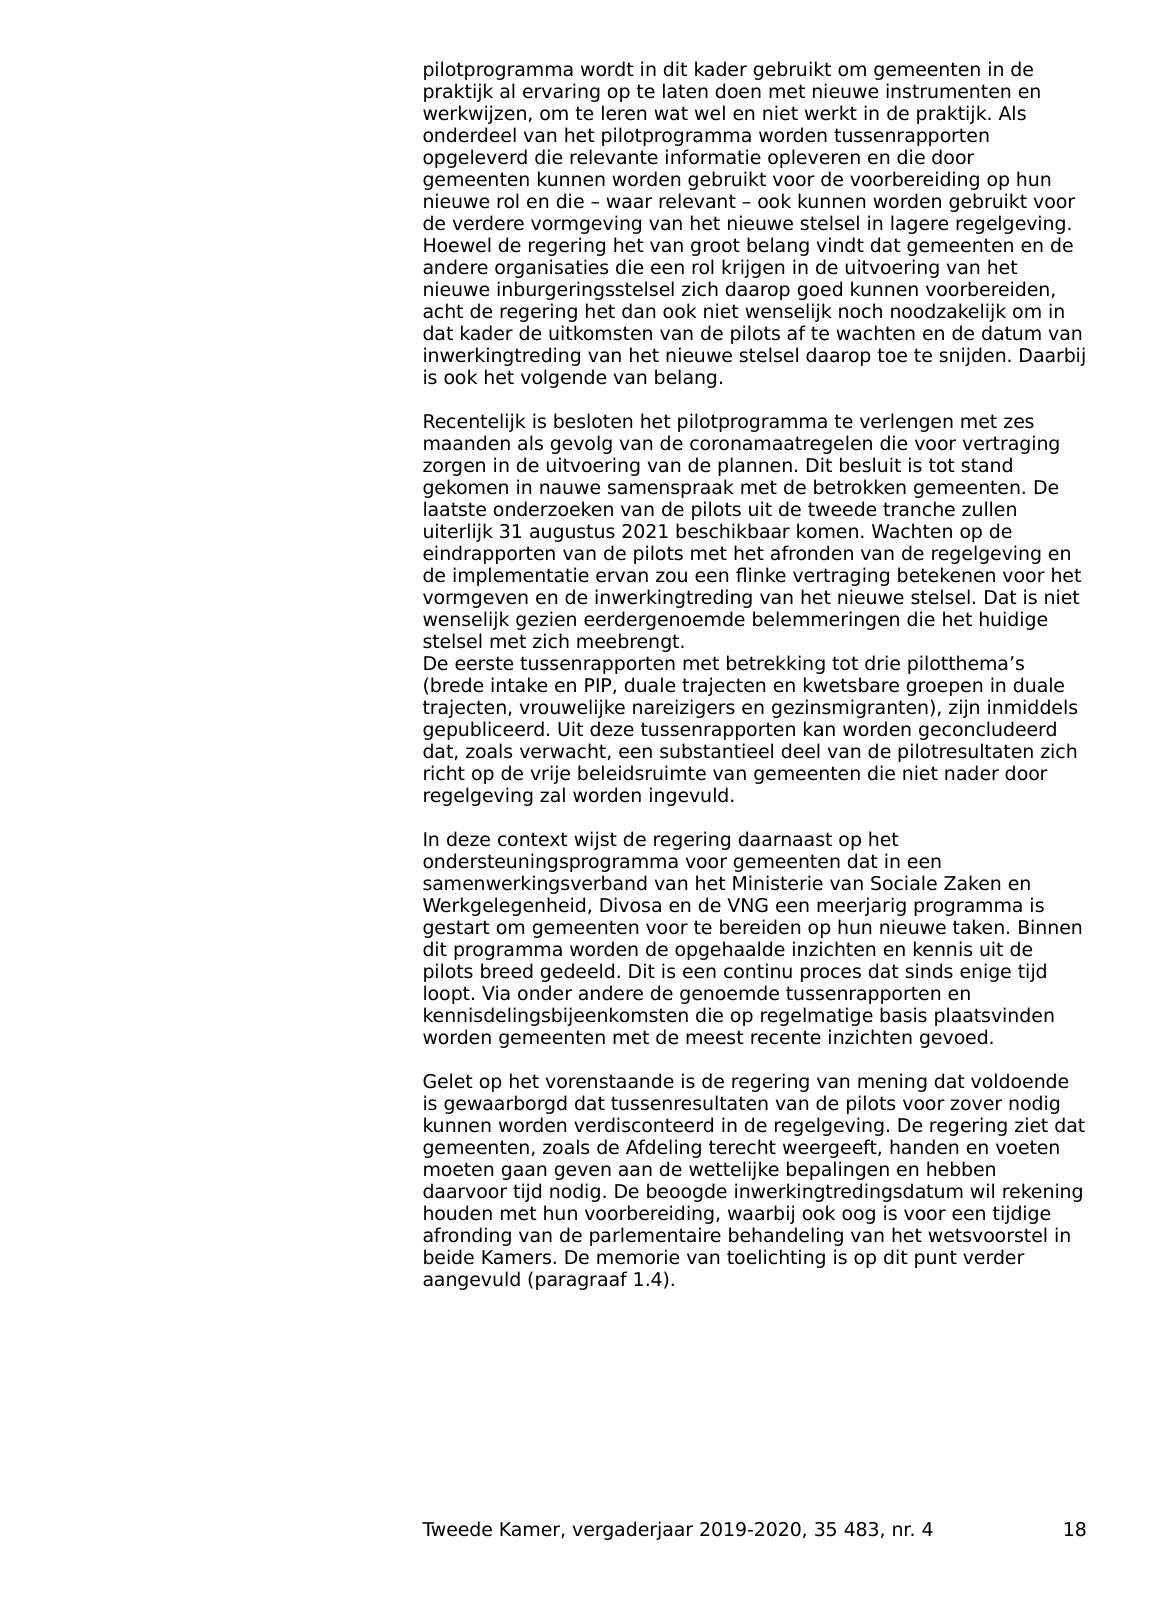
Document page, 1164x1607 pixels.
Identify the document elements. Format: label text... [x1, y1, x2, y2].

text Gelet op het vorenstaande is de regering van mening dat voldoende is gewaarborgd dat tussenresultaten van de pilots voor zover nodig kunnen worden verdisconteerd in de regelgeving. De regering ziet dat gemeenten, zoals de Afdeling terecht weergeeft, handen en voeten moeten gaan geven aan de wettelijke bepalingen en hebben daarvoor tijd nodig. De beoogde inwerkingtredingsdatum wil rekening houden met hun voorbereiding, waarbij ook oog is voor een tijdige afronding van de parlementaire behandeling van het wetsvoorstel in beide Kamers. De memorie van toelichting is op dit punt verder aangevuld (paragraaf 1.4). [422, 1071, 1087, 1291]
text De eerste tussenrapporten met betrekking tot drie pilotthema’s (brede intake en PIP, duale trajecten en kwetsbare groepen in duale trajecten, vrouwelijke nareizigers en gezinsmigranten), zijn inmiddels gepubliceerd. Uit deze tussenrapporten kan worden geconcludeerd dat, zoals verwacht, een substantieel deel van de pilotresultaten zich richt op de vrije beleidsruimte van gemeenten die niet nader door regelgeving zal worden ingevuld. [422, 653, 1087, 807]
text Hoewel de regering het van groot belang vindt dat gemeenten en de andere organisaties die een rol krijgen in de uitvoering van het nieuwe inburgeringsstelsel zich daarop goed kunnen voorbereiden, acht de regering het dan ook niet wenselijk noch noodzakelijk om in dat kader de uitkomsten van de pilots af te wachten en de datum van inwerkingtreding van het nieuwe stelsel daarop toe te snijden. Daarbij is ook het volgende van belang. [422, 235, 1087, 389]
text In deze context wijst de regering daarnaast op het ondersteuningsprogramma voor gemeenten dat in een samenwerkingsverband van het Ministerie van Sociale Zaken en Werkgelegenheid, Divosa en de VNG een meerjarig programma is gestart om gemeenten voor te bereiden op hun nieuwe taken. Binnen dit programma worden de opgehaalde inzichten en kennis uit de pilots breed gedeeld. Dit is een continu proces dat sinds enige tijd loopt. Via onder andere de genoemde tussenrapporten en kennisdelingsbijeenkomsten die op regelmatige basis plaatsvinden worden gemeenten met de meest recente inzichten gevoed. [422, 829, 1087, 1048]
text pilotprogramma wordt in dit kader gebruikt om gemeenten in de praktijk al ervaring op te laten doen met nieuwe instrumenten en werkwijzen, om te leren wat wel en niet werkt in de praktijk. Als onderdeel van het pilotprogramma worden tussenrapporten opgeleverd die relevante informatie opleveren en die door gemeenten kunnen worden gebruikt voor de voorbereiding op hun nieuwe rol en die – waar relevant – ook kunnen worden gebruikt voor de verdere vormgeving van het nieuwe stelsel in lagere regelgeving. [422, 59, 1087, 235]
text Recentelijk is besloten het pilotprogramma te verlengen met zes maanden als gevolg van de coronamaatregelen die voor vertraging zorgen in de uitvoering van de plannen. Dit besluit is tot stand gekomen in nauwe samenspraak met de betrokken gemeenten. De laatste onderzoeken van de pilots uit de tweede tranche zullen uiterlijk 31 augustus 2021 beschikbaar komen. Wachten op de eindrapporten van de pilots met het afronden van de regelgeving en de implementatie ervan zou een flinke vertraging betekenen voor het vormgeven en de inwerkingtreding van het nieuwe stelsel. Dat is niet wenselijk gezien eerdergenoemde belemmeringen die het huidige stelsel met zich meebrengt. [422, 411, 1087, 653]
